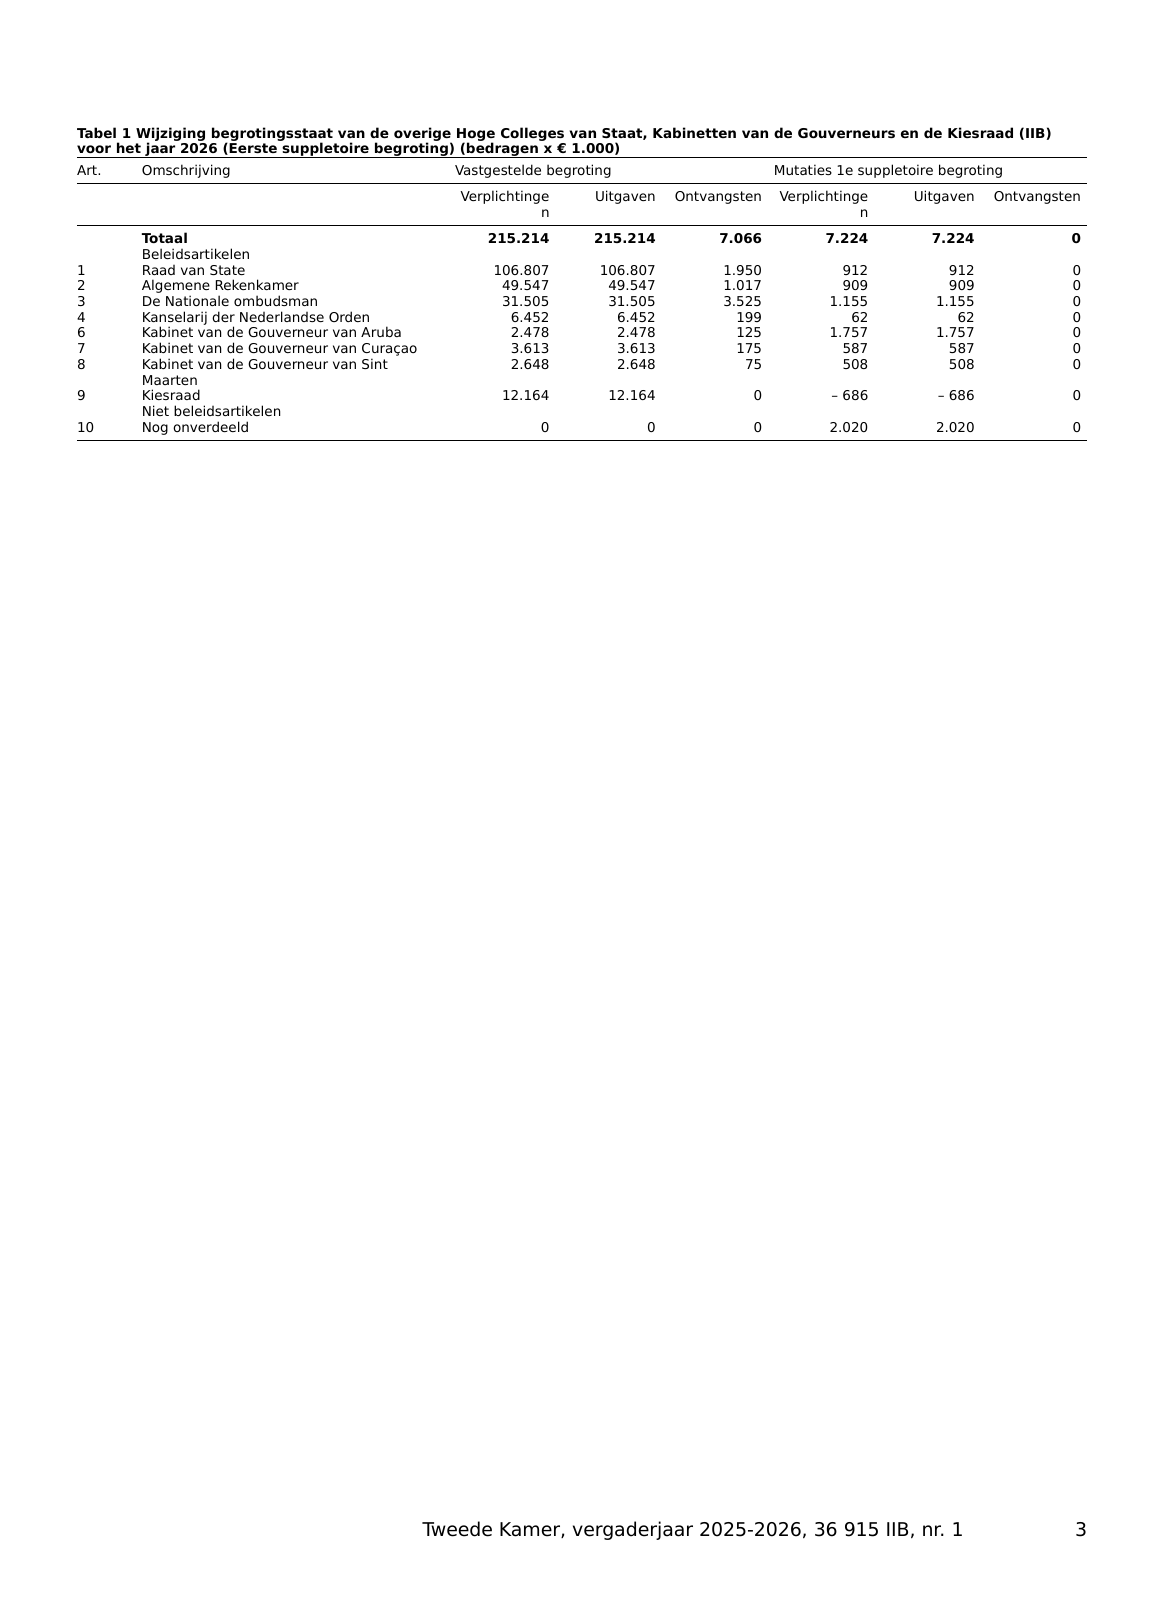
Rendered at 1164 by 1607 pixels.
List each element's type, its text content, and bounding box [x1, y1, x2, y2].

table_cell 0 [661, 420, 768, 440]
table_cell 12.164 [555, 388, 661, 404]
table_cell De Nationale ombudsman [136, 294, 449, 309]
table_cell 3.525 [661, 294, 768, 309]
table_cell Verplichtingen [768, 184, 874, 225]
table_cell 0 [980, 357, 1087, 388]
table_cell Uitgaven [874, 184, 980, 225]
table_cell 62 [768, 310, 874, 325]
table_cell Ontvangsten [661, 184, 768, 225]
table_cell 7.224 [768, 226, 874, 247]
table_cell 909 [768, 278, 874, 294]
table_cell – 686 [768, 388, 874, 404]
table_cell Kabinet van de Gouverneur van Sint Maarten [136, 357, 449, 388]
table_cell 0 [661, 388, 768, 404]
table_cell [136, 184, 449, 225]
table_cell [874, 404, 980, 419]
table_cell Mutaties 1e suppletoire begroting [768, 158, 1087, 183]
table_cell Algemene Rekenkamer [136, 278, 449, 294]
table_cell 508 [874, 357, 980, 388]
table_cell 0 [980, 226, 1087, 247]
table_cell Kabinet van de Gouverneur van Aruba [136, 325, 449, 341]
table_cell 2.648 [555, 357, 661, 388]
table_cell 1.155 [874, 294, 980, 309]
table_cell 62 [874, 310, 980, 325]
table_cell 0 [980, 294, 1087, 309]
table_cell Omschrijving [136, 158, 449, 183]
table_cell [661, 247, 768, 262]
table_cell 7.066 [661, 226, 768, 247]
table_cell 1.757 [768, 325, 874, 341]
table_cell [449, 247, 555, 262]
table_cell 3.613 [449, 341, 555, 357]
table_cell Beleidsartikelen [136, 247, 449, 262]
table_cell Totaal [136, 226, 449, 247]
table_cell 587 [874, 341, 980, 357]
table_cell 2.020 [768, 420, 874, 440]
table_cell 0 [980, 325, 1087, 341]
table_cell 215.214 [449, 226, 555, 247]
table_cell 175 [661, 341, 768, 357]
table_cell 31.505 [449, 294, 555, 309]
table_cell [661, 404, 768, 419]
table_cell Nog onverdeeld [136, 420, 449, 440]
table_cell [555, 404, 661, 419]
table_cell [980, 404, 1087, 419]
table_cell Kanselarij der Nederlandse Orden [136, 310, 449, 325]
table_cell 106.807 [449, 262, 555, 278]
table_cell [449, 404, 555, 419]
table_cell Kiesraad [136, 388, 449, 404]
table_cell Uitgaven [555, 184, 661, 225]
table_cell 2.478 [555, 325, 661, 341]
table_cell 1.017 [661, 278, 768, 294]
table_cell 912 [874, 262, 980, 278]
table_cell 4 [77, 310, 136, 325]
table_cell Art. [77, 158, 136, 183]
table_cell 9 [77, 388, 136, 404]
table_cell 1.757 [874, 325, 980, 341]
table_cell 49.547 [449, 278, 555, 294]
table_cell 12.164 [449, 388, 555, 404]
table_cell 7 [77, 341, 136, 357]
table_cell 31.505 [555, 294, 661, 309]
table_cell [768, 404, 874, 419]
table_cell 0 [555, 420, 661, 440]
table_cell 106.807 [555, 262, 661, 278]
table_cell 0 [980, 310, 1087, 325]
table_cell [77, 184, 136, 225]
table_cell 909 [874, 278, 980, 294]
table_cell 6.452 [449, 310, 555, 325]
table_cell 3 [77, 294, 136, 309]
table_cell [77, 247, 136, 262]
table_cell 1.155 [768, 294, 874, 309]
table_cell 2.648 [449, 357, 555, 388]
table_cell 912 [768, 262, 874, 278]
table_cell 0 [980, 262, 1087, 278]
table_cell Raad van State [136, 262, 449, 278]
table_cell 2.478 [449, 325, 555, 341]
table_cell [77, 404, 136, 419]
table_cell Niet beleidsartikelen [136, 404, 449, 419]
table_cell 125 [661, 325, 768, 341]
table_cell [874, 247, 980, 262]
table_cell 215.214 [555, 226, 661, 247]
table_cell 0 [449, 420, 555, 440]
table_cell 6.452 [555, 310, 661, 325]
table_cell [768, 247, 874, 262]
table_cell 6 [77, 325, 136, 341]
table_cell 0 [980, 420, 1087, 440]
table_cell 0 [980, 341, 1087, 357]
table_cell 1.950 [661, 262, 768, 278]
table_cell 2.020 [874, 420, 980, 440]
table_header Tabel 1 Wijziging begrotingsstaat van de overige Hoge Colleges van Staat, Kabinetten van de Gouverneurs en de Kiesraad (IIB) voor het jaar 2026 (Eerste suppletoire begroting) (bedragen x € 1.000) [77, 126, 1087, 157]
table_cell 75 [661, 357, 768, 388]
table_cell [980, 247, 1087, 262]
table_cell 8 [77, 357, 136, 388]
table_cell 1 [77, 262, 136, 278]
table_cell 49.547 [555, 278, 661, 294]
table_cell [77, 226, 136, 247]
table_cell 199 [661, 310, 768, 325]
table_cell 508 [768, 357, 874, 388]
table_cell [555, 247, 661, 262]
table_cell 0 [980, 278, 1087, 294]
table_cell Vastgestelde begroting [449, 158, 768, 183]
table_cell 10 [77, 420, 136, 440]
table_cell 0 [980, 388, 1087, 404]
table_cell 7.224 [874, 226, 980, 247]
table_cell 3.613 [555, 341, 661, 357]
table_cell Kabinet van de Gouverneur van Curaçao [136, 341, 449, 357]
table_cell 2 [77, 278, 136, 294]
table_cell – 686 [874, 388, 980, 404]
table_cell Ontvangsten [980, 184, 1087, 225]
table_cell 587 [768, 341, 874, 357]
table_cell Verplichtingen [449, 184, 555, 225]
